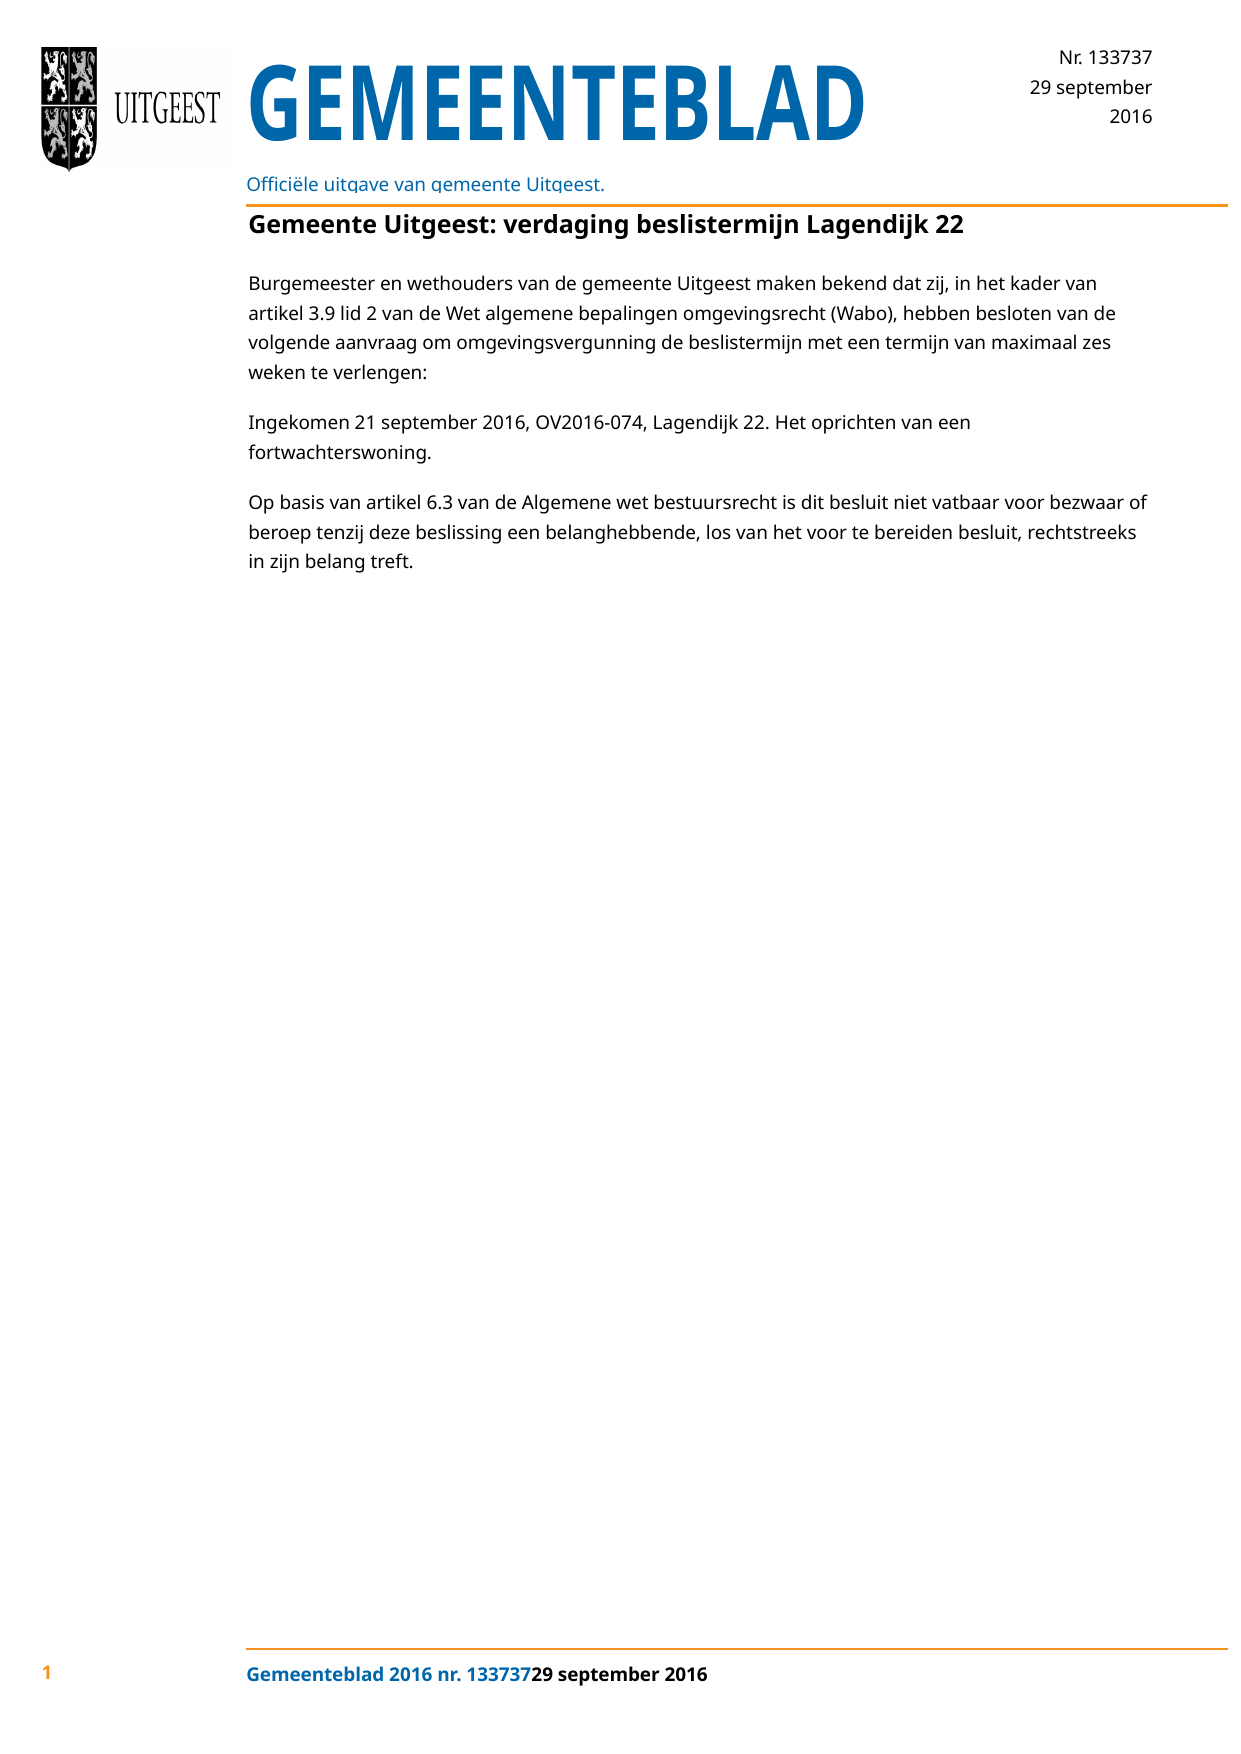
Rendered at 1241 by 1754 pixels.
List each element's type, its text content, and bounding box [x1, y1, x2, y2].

text Op basis van artikel 6.3 van de Algemene wet bestuursrecht is dit besluit niet vatbaar voor bezwaar of beroep tenzij deze beslissing een belanghebbende, los van het voor te bereiden besluit, rechtstreeks in zijn belang treft. [248, 489, 1152, 574]
text Ingekomen 21 september 2016, OV2016-074, Lagendijk 22. Het oprichten van een fortwachterswoning. [248, 409, 1152, 465]
text Gemeente Uitgeest: verdaging beslistermijn Lagendijk 22 [248, 207, 1152, 241]
text Burgemeester en wethouders van de gemeente Uitgeest maken bekend dat zij, in het kader van artikel 3.9 lid 2 van de Wet algemene bepalingen omgevingsrecht (Wabo), hebben besloten van de volgende aanvraag om omgevingsvergunning de beslistermijn met een termijn van maximaal zes weken te verlengen: [248, 270, 1152, 385]
picture [41, 47, 231, 172]
